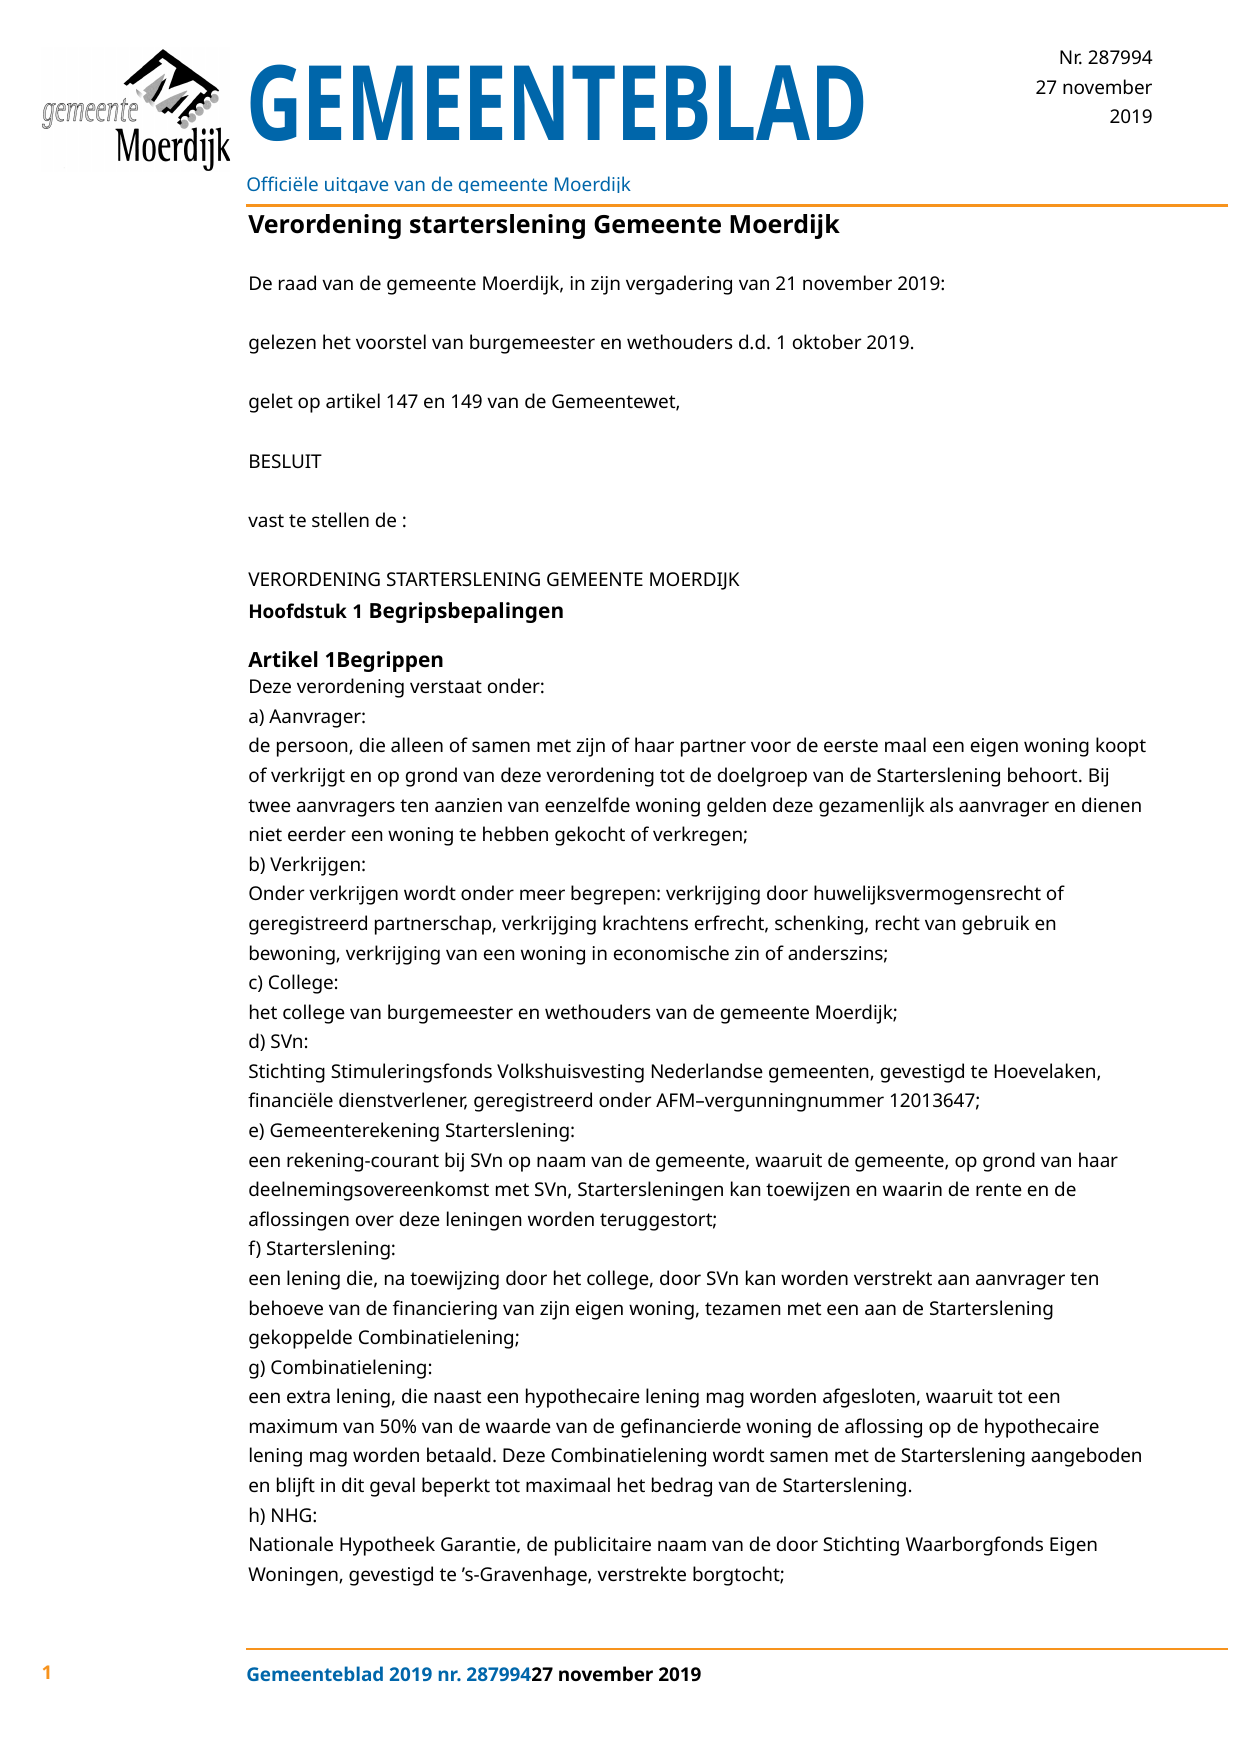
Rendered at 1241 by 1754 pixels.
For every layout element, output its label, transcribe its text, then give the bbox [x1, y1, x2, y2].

text vast te stellen de : [248, 507, 1152, 533]
text c) College: [248, 969, 1152, 995]
text Stichting Stimuleringsfonds Volkshuisvesting Nederlandse gemeenten, gevestigd te Hoevelaken, financiële dienstverlener, geregistreerd onder AFM–vergunningnummer 12013647; [248, 1058, 1152, 1113]
text BESLUIT [248, 448, 1152, 473]
picture [41, 47, 231, 172]
text Artikel 1Begrippen [248, 645, 1152, 673]
text Onder verkrijgen wordt onder meer begrepen: verkrijging door huwelijksvermogensrecht of geregistreerd partnerschap, verkrijging krachtens erfrecht, schenking, recht van gebruik en bewoning, verkrijging van een woning in economische zin of anderszins; [248, 881, 1152, 965]
text Hoofdstuk 1 Begripsbepalingen [248, 596, 1152, 624]
text Nationale Hypotheek Garantie, de publicitaire naam van de door Stichting Waarborgfonds Eigen Woningen, gevestigd te ’s-Gravenhage, verstrekte borgtocht; [248, 1531, 1152, 1587]
text h) NHG: [248, 1502, 1152, 1527]
text a) Aanvrager: [248, 703, 1152, 729]
text een extra lening, die naast een hypothecaire lening mag worden afgesloten, waaruit tot een maximum van 50% van de waarde van de gefinancierde woning de aflossing op de hypothecaire lening mag worden betaald. Deze Combinatielening wordt samen met de Starterslening aangeboden en blijft in dit geval beperkt tot maximaal het bedrag van de Starterslening. [248, 1383, 1152, 1498]
text gelezen het voorstel van burgemeester en wethouders d.d. 1 oktober 2019. [248, 329, 1152, 355]
text e) Gemeenterekening Starterslening: [248, 1117, 1152, 1143]
text d) SVn: [248, 1028, 1152, 1054]
text het college van burgemeester en wethouders van de gemeente Moerdijk; [248, 999, 1152, 1024]
text een lening die, na toewijzing door het college, door SVn kan worden verstrekt aan aanvrager ten behoeve van de financiering van zijn eigen woning, tezamen met een aan de Starterslening gekoppelde Combinatielening; [248, 1265, 1152, 1350]
text Deze verordening verstaat onder: [248, 673, 1152, 699]
text g) Combinatielening: [248, 1354, 1152, 1379]
text gelet op artikel 147 en 149 van de Gemeentewet, [248, 389, 1152, 414]
text Verordening starterslening Gemeente Moerdijk [248, 207, 1152, 241]
text VERORDENING STARTERSLENING GEMEENTE MOERDIJK [248, 566, 1152, 592]
text De raad van de gemeente Moerdijk, in zijn vergadering van 21 november 2019: [248, 270, 1152, 296]
text f) Starterslening: [248, 1236, 1152, 1261]
text b) Verkrijgen: [248, 851, 1152, 877]
text een rekening-courant bij SVn op naam van de gemeente, waaruit de gemeente, op grond van haar deelnemingsovereenkomst met SVn, Startersleningen kan toewijzen en waarin de rente en de aflossingen over deze leningen worden teruggestort; [248, 1147, 1152, 1232]
text de persoon, die alleen of samen met zijn of haar partner voor de eerste maal een eigen woning koopt of verkrijgt en op grond van deze verordening tot de doelgroep van de Starterslening behoort. Bij twee aanvragers ten aanzien van eenzelfde woning gelden deze gezamenlijk als aanvrager en dienen niet eerder een woning te hebben gekocht of verkregen; [248, 733, 1152, 847]
